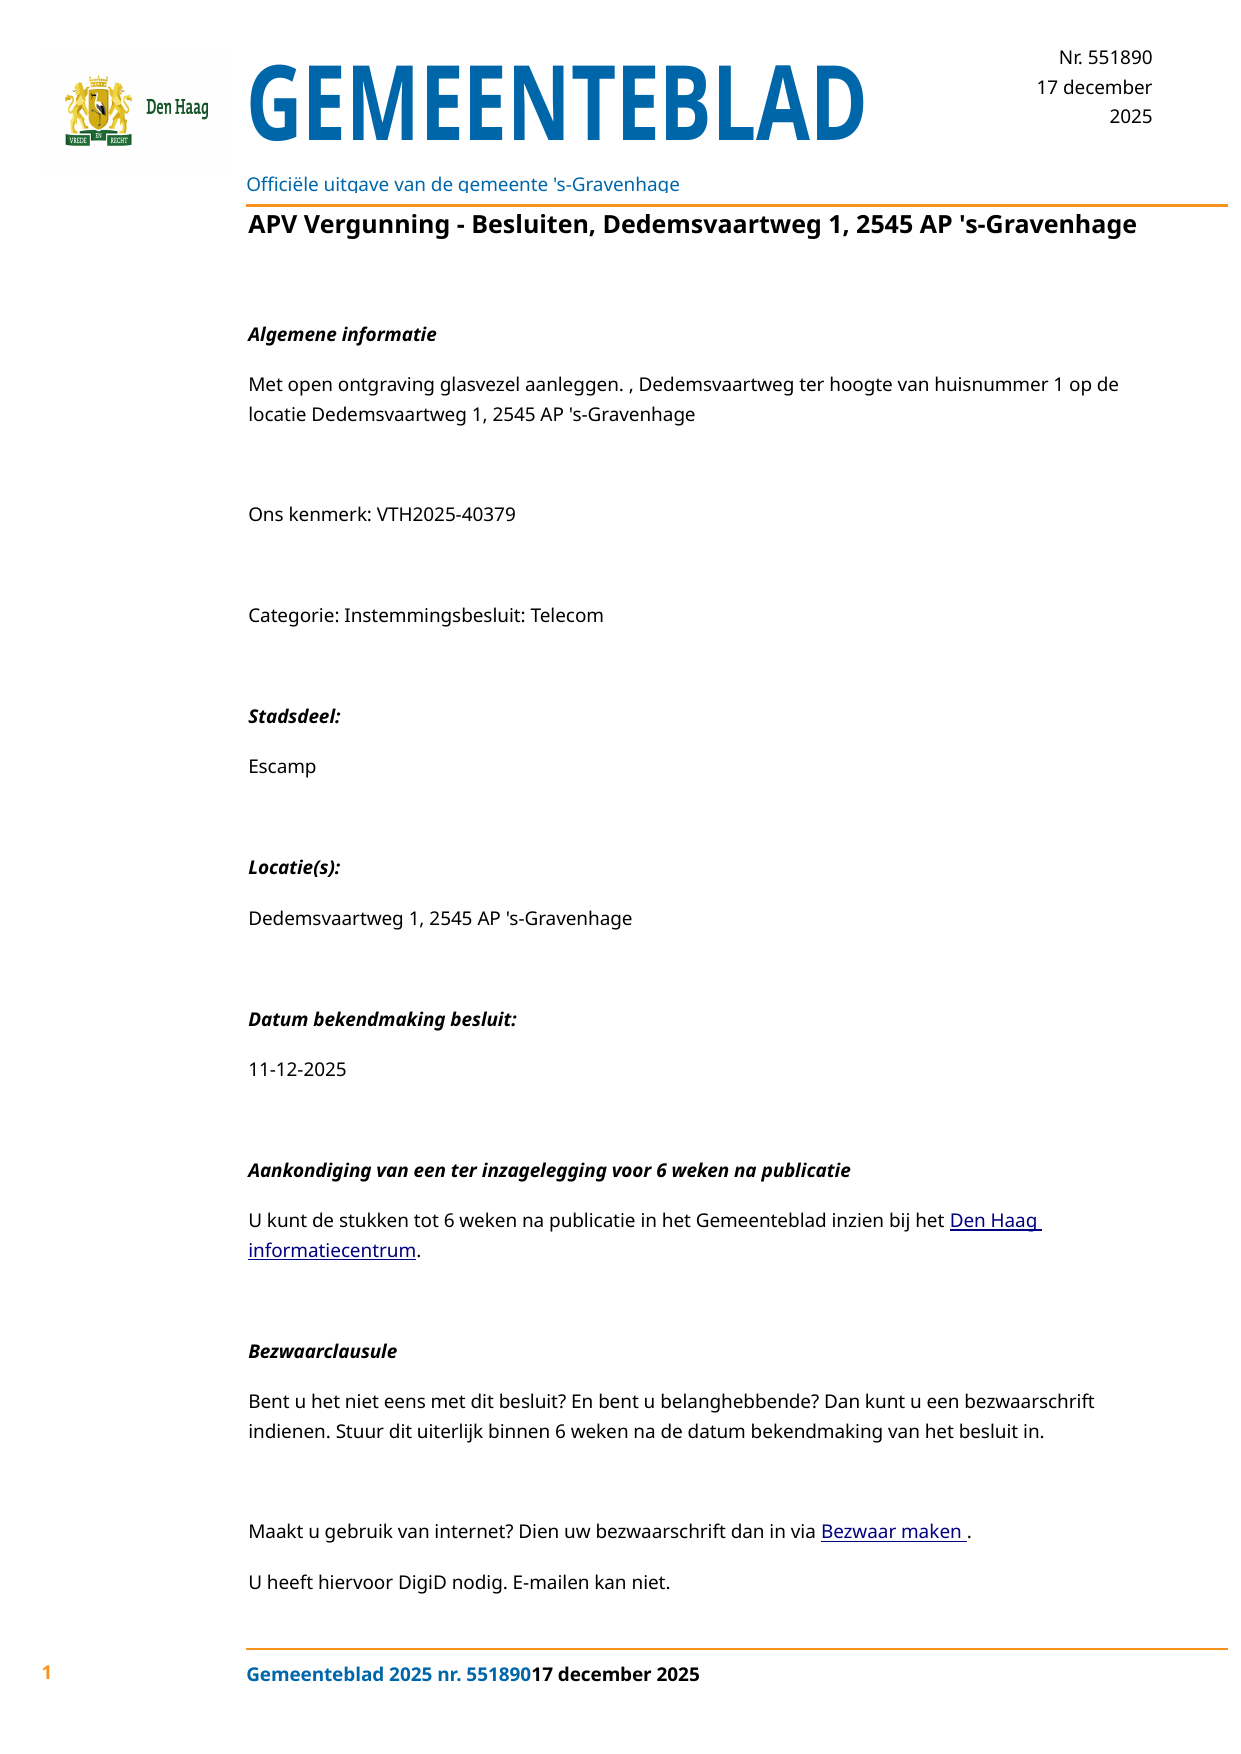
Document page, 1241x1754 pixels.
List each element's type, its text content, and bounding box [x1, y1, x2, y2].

text Met open ontgraving glasvezel aanleggen. , Dedemsvaartweg ter hoogte van huisnummer 1 op de locatie Dedemsvaartweg 1, 2545 AP 's-Gravenhage [248, 371, 1152, 426]
text APV Vergunning - Besluiten, Dedemsvaartweg 1, 2545 AP 's-Gravenhage [248, 207, 1152, 241]
text 11-12-2025 [248, 1056, 1152, 1082]
text Aankondiging van een ter inzagelegging voor 6 weken na publicatie [248, 1157, 1152, 1183]
text Bent u het niet eens met dit besluit? En bent u belanghebbende? Dan kunt u een bezwaarschrift indienen. Stuur dit uiterlijk binnen 6 weken na de datum bekendmaking van het besluit in. [248, 1388, 1152, 1443]
text Categorie: Instemmingsbesluit: Telecom [248, 602, 1152, 628]
text U heeft hiervoor DigiD nodig. E-mailen kan niet. [248, 1569, 1152, 1595]
text Maakt u gebruik van internet? Dien uw bezwaarschrift dan in via Bezwaar maken . [248, 1519, 1152, 1544]
text Ons kenmerk: VTH2025-40379 [248, 502, 1152, 527]
text Datum bekendmaking besluit: [248, 1006, 1152, 1031]
text Stadsdeel: [248, 703, 1152, 729]
text Algemene informatie [248, 321, 1152, 346]
text Bezwaarclausule [248, 1338, 1152, 1363]
picture [41, 47, 231, 172]
text U kunt de stukken tot 6 weken na publicatie in het Gemeenteblad inzien bij het Den Haag informatiecentrum. [248, 1207, 1152, 1263]
text Escamp [248, 754, 1152, 779]
text Dedemsvaartweg 1, 2545 AP 's-Gravenhage [248, 905, 1152, 931]
text Locatie(s): [248, 854, 1152, 880]
